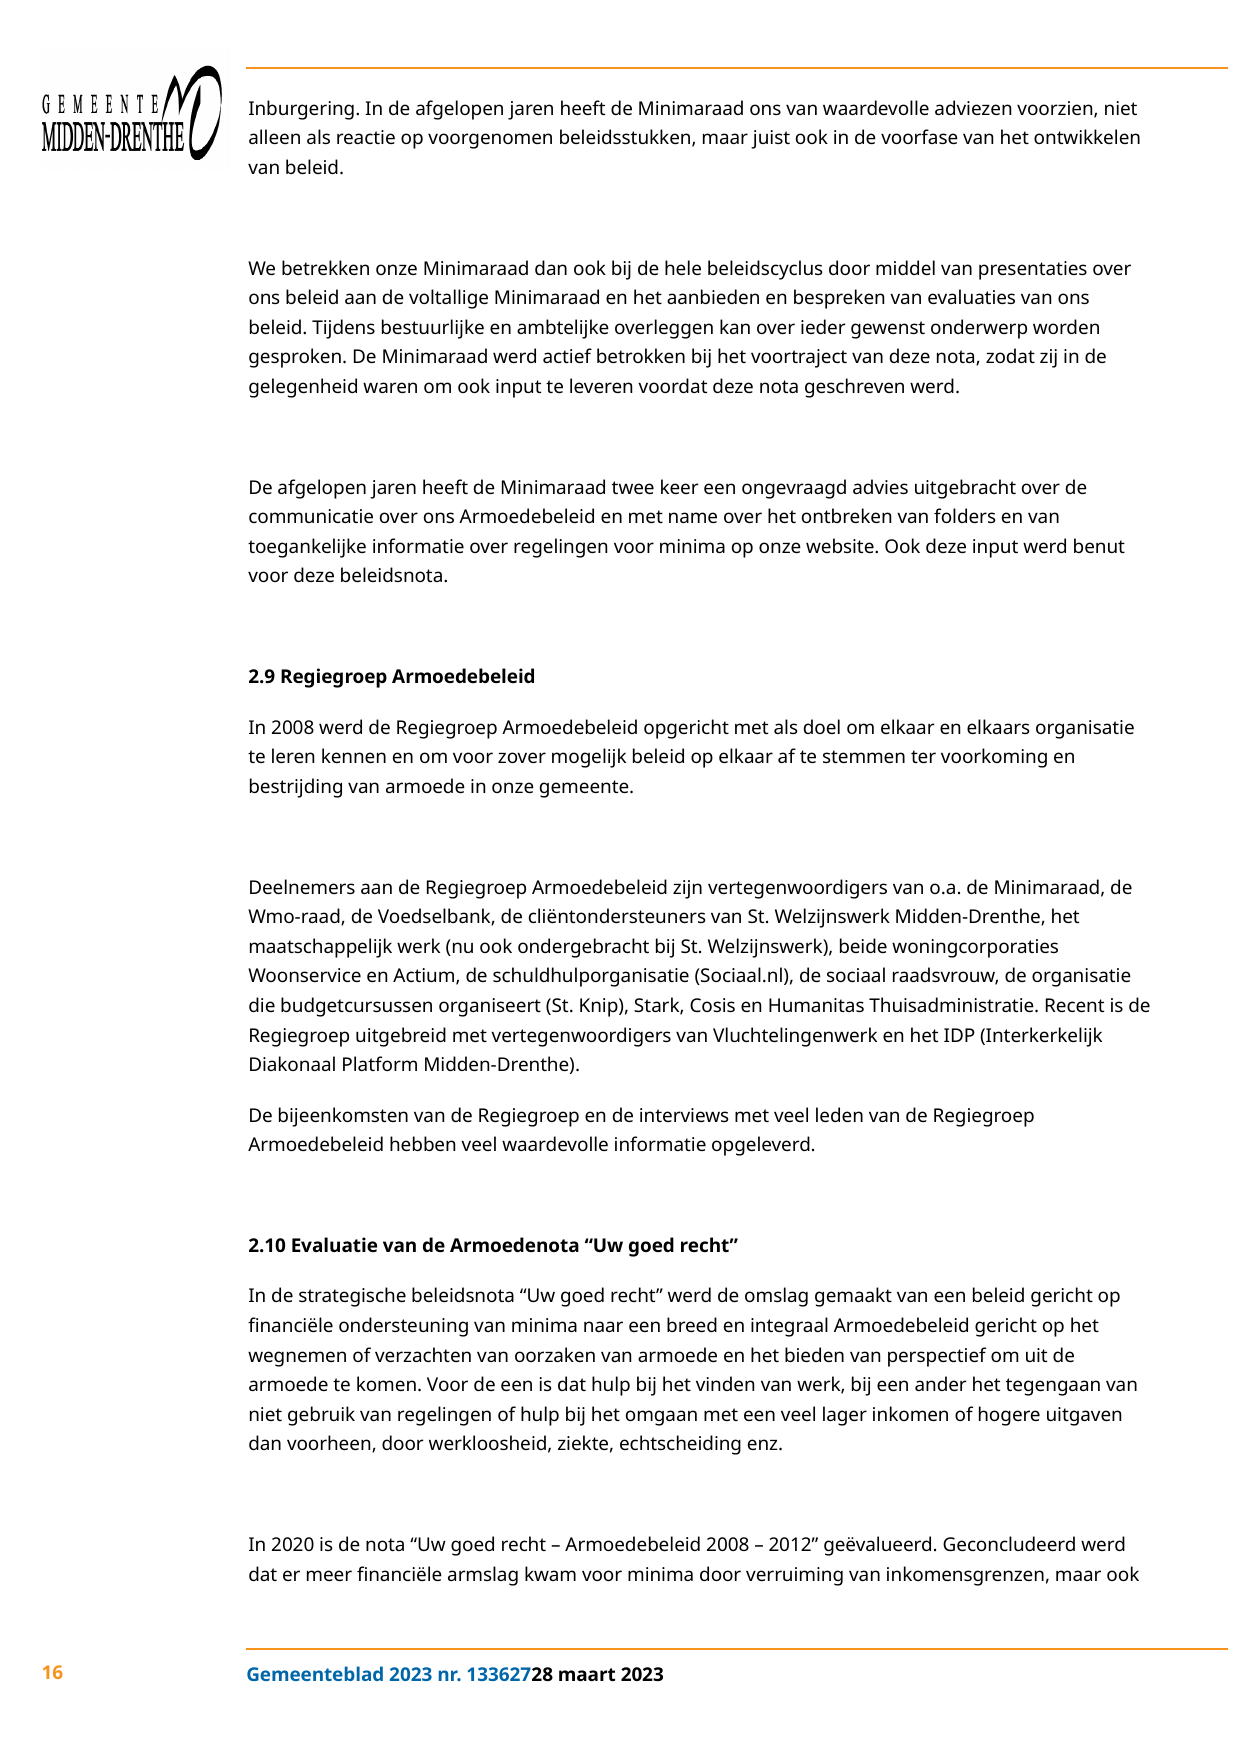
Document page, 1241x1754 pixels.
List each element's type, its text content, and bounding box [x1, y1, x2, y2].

text We betrekken onze Minimaraad dan ook bij de hele beleidscyclus door middel van presentaties over ons beleid aan de voltallige Minimaraad en het aanbieden en bespreken van evaluaties van ons beleid. Tijdens bestuurlijke en ambtelijke overleggen kan over ieder gewenst onderwerp worden gesproken. De Minimaraad werd actief betrokken bij het voortraject van deze nota, zodat zij in de gelegenheid waren om ook input te leveren voordat deze nota geschreven werd. [248, 255, 1152, 399]
text In 2020 is de nota “Uw goed recht – Armoedebeleid 2008 – 2012” geëvalueerd. Geconcludeerd werd dat er meer financiële armslag kwam voor minima door verruiming van inkomensgrenzen, maar ook [248, 1531, 1152, 1587]
picture [41, 47, 231, 172]
text De afgelopen jaren heeft de Minimaraad twee keer een ongevraagd advies uitgebracht over de communicatie over ons Armoedebeleid en met name over het ontbreken van folders en van toegankelijke informatie over regelingen voor minima op onze website. Ook deze input werd benut voor deze beleidsnota. [248, 474, 1152, 588]
text In de strategische beleidsnota “Uw goed recht” werd de omslag gemaakt van een beleid gericht op financiële ondersteuning van minima naar een breed en integraal Armoedebeleid gericht op het wegnemen of verzachten van oorzaken van armoede en het bieden van perspectief om uit de armoede te komen. Voor de een is dat hulp bij het vinden van werk, bij een ander het tegengaan van niet gebruik van regelingen of hulp bij het omgaan met een veel lager inkomen of hogere uitgaven dan voorheen, door werkloosheid, ziekte, echtscheiding enz. [248, 1283, 1152, 1456]
text 2.9 Regiegroep Armoedebeleid [248, 663, 1152, 689]
text Inburgering. In de afgelopen jaren heeft de Minimaraad ons van waardevolle adviezen voorzien, niet alleen als reactie op voorgenomen beleidsstukken, maar juist ook in de voorfase van het ontwikkelen van beleid. [248, 95, 1152, 180]
text De bijeenkomsten van de Regiegroep en de interviews met veel leden van de Regiegroep Armoedebeleid hebben veel waardevolle informatie opgeleverd. [248, 1102, 1152, 1157]
text 2.10 Evaluatie van de Armoedenota “Uw goed recht” [248, 1232, 1152, 1258]
text In 2008 werd de Regiegroep Armoedebeleid opgericht met als doel om elkaar en elkaars organisatie te leren kennen en om voor zover mogelijk beleid op elkaar af te stemmen ter voorkoming en bestrijding van armoede in onze gemeente. [248, 714, 1152, 799]
text Deelnemers aan de Regiegroep Armoedebeleid zijn vertegenwoordigers van o.a. de Minimaraad, de Wmo-raad, de Voedselbank, de cliëntondersteuners van St. Welzijnswerk Midden-Drenthe, het maatschappelijk werk (nu ook ondergebracht bij St. Welzijnswerk), beide woningcorporaties Woonservice en Actium, de schuldhulporganisatie (Sociaal.nl), de sociaal raadsvrouw, de organisatie die budgetcursussen organiseert (St. Knip), Stark, Cosis en Humanitas Thuisadministratie. Recent is de Regiegroep uitgebreid met vertegenwoordigers van Vluchtelingenwerk en het IDP (Interkerkelijk Diakonaal Platform Midden-Drenthe). [248, 874, 1152, 1077]
